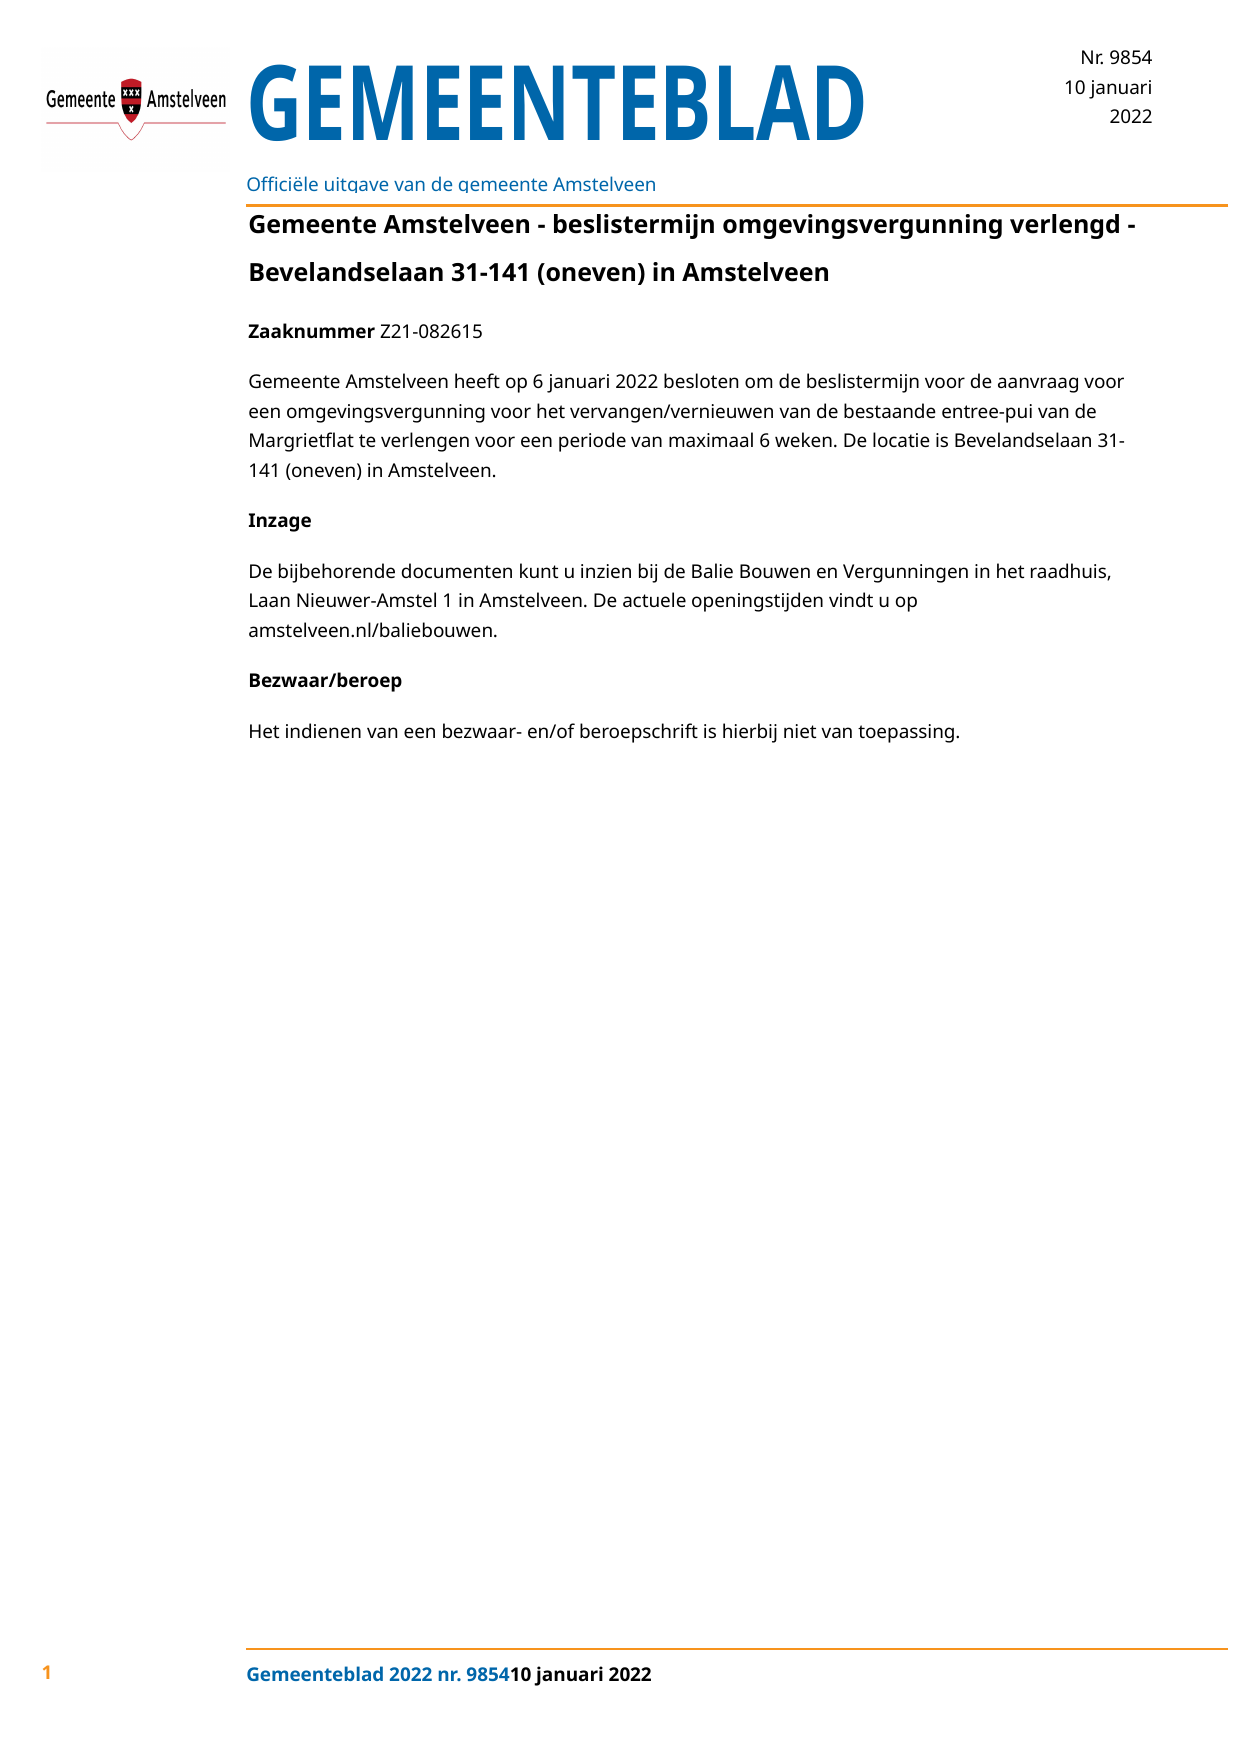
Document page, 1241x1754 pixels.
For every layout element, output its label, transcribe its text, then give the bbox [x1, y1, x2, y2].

text Inzage [248, 507, 1152, 533]
text Gemeente Amstelveen heeft op 6 januari 2022 besloten om de beslistermijn voor de aanvraag voor een omgevingsvergunning voor het vervangen/vernieuwen van de bestaande entree-pui van de Margrietflat te verlengen voor een periode van maximaal 6 weken. De locatie is Bevelandselaan 31-141 (oneven) in Amstelveen. [248, 368, 1152, 483]
text Het indienen van een bezwaar- en/of beroepschrift is hierbij niet van toepassing. [248, 718, 1152, 744]
text Gemeente Amstelveen - beslistermijn omgevingsvergunning verlengd - Bevelandselaan 31-141 (oneven) in Amstelveen [248, 207, 1152, 288]
picture [41, 47, 231, 172]
text Zaaknummer Z21-082615 [248, 318, 1152, 344]
text Bezwaar/beroep [248, 667, 1152, 693]
text De bijbehorende documenten kunt u inzien bij de Balie Bouwen en Vergunningen in het raadhuis, Laan Nieuwer-Amstel 1 in Amstelveen. De actuele openingstijden vindt u op amstelveen.nl/baliebouwen. [248, 558, 1152, 643]
